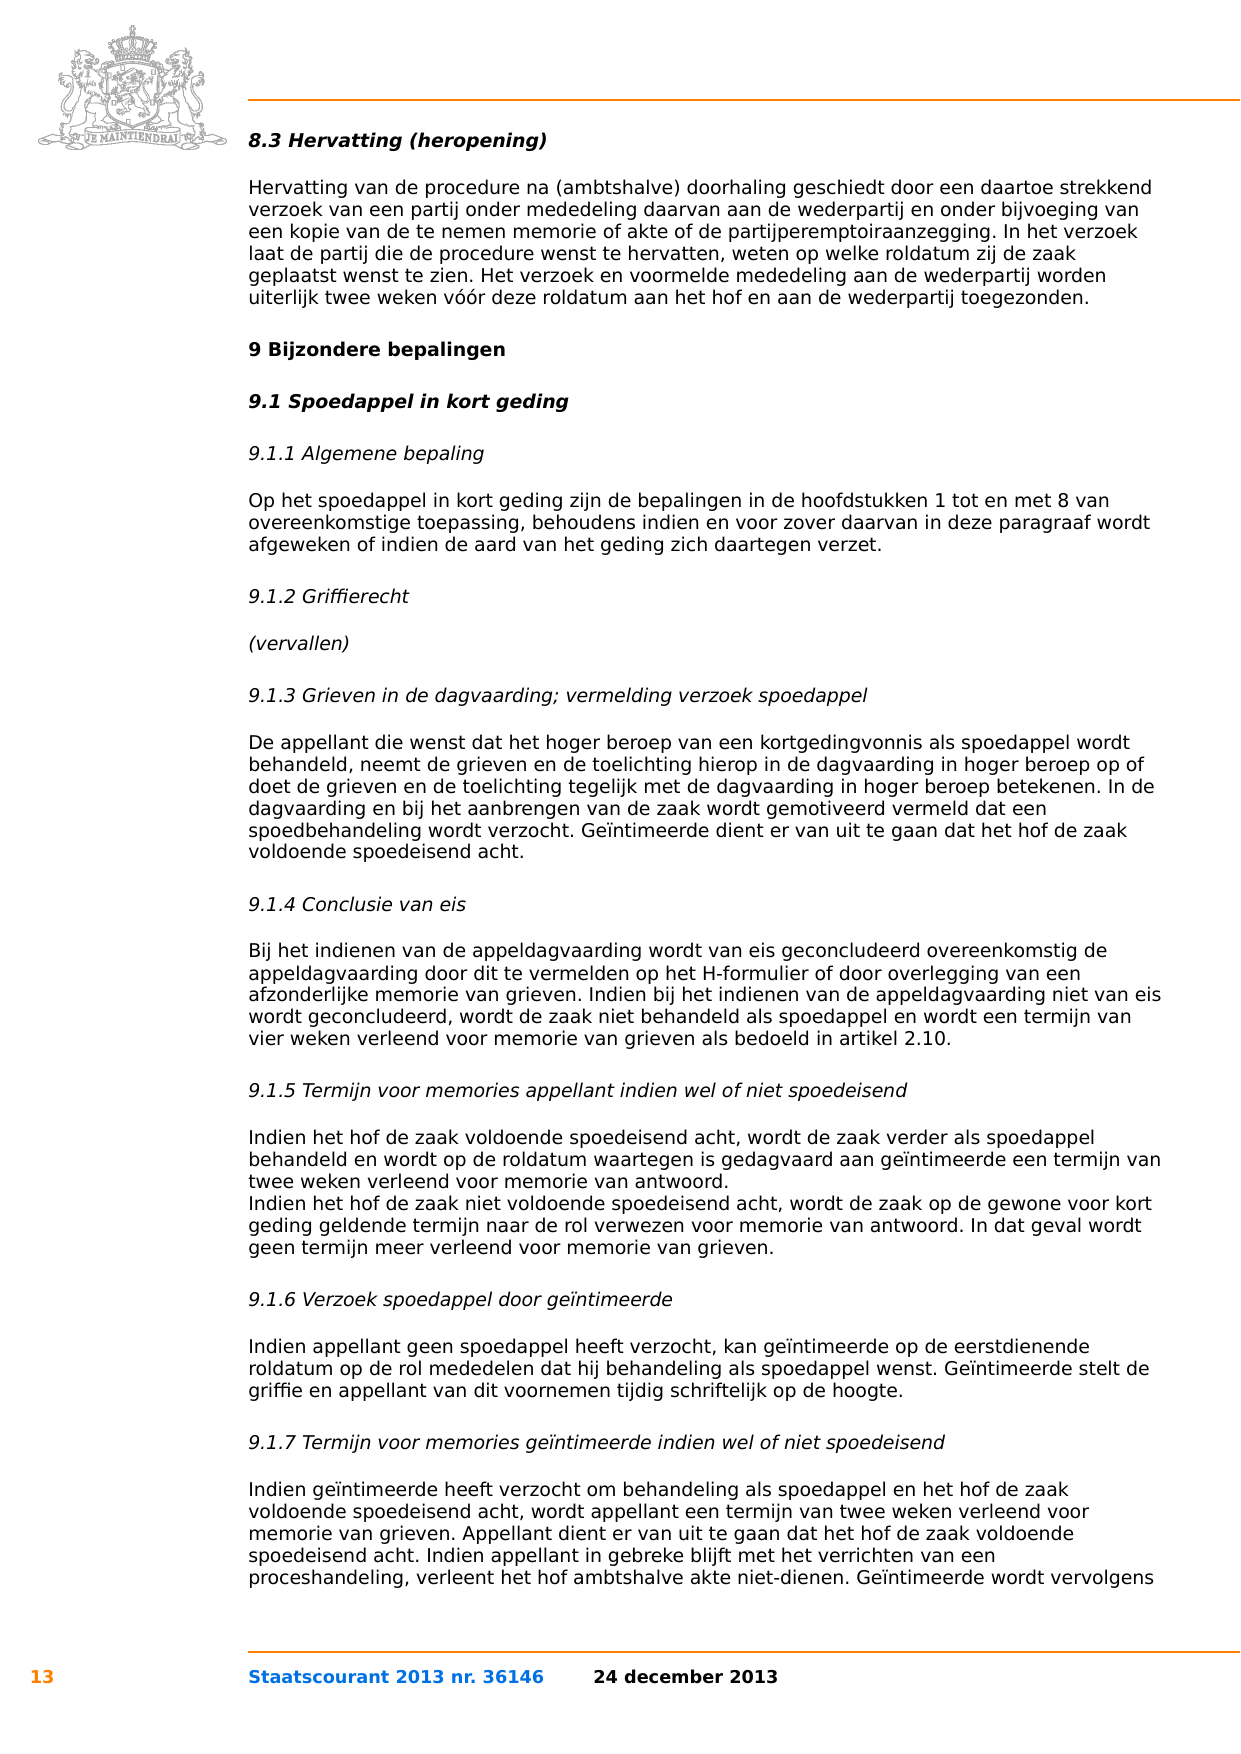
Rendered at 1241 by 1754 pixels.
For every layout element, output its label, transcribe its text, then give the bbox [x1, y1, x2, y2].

subtitle 9 Bijzondere bepalingen [248, 339, 1163, 361]
text Indien geïntimeerde heeft verzocht om behandeling als spoedappel en het hof de zaak voldoende spoedeisend acht, wordt appellant een termijn van twee weken verleend voor memorie van grieven. Appellant dient er van uit te gaan dat het hof de zaak voldoende spoedeisend acht. Indien appellant in gebreke blijft met het verrichten van een proceshandeling, verleent het hof ambtshalve akte niet-dienen. Geïntimeerde wordt vervolgens [248, 1479, 1163, 1589]
text Op het spoedappel in kort geding zijn de bepalingen in de hoofdstukken 1 tot en met 8 van overeenkomstige toepassing, behoudens indien en voor zover daarvan in deze paragraaf wordt afgeweken of indien de aard van het geding zich daartegen verzet. [248, 490, 1163, 556]
text (vervallen) [248, 633, 1163, 654]
text De appellant die wenst dat het hoger beroep van een kortgedingvonnis als spoedappel wordt behandeld, neemt de grieven en de toelichting hierop in de dagvaarding in hoger beroep op of doet de grieven en de toelichting tegelijk met de dagvaarding in hoger beroep betekenen. In de dagvaarding en bij het aanbrengen van de zaak wordt gemotiveerd vermeld dat een spoedbehandeling wordt verzocht. Geïntimeerde dient er van uit te gaan dat het hof de zaak voldoende spoedeisend acht. [248, 732, 1163, 863]
text Bij het indienen van de appeldagvaarding wordt van eis geconcludeerd overeenkomstig de appeldagvaarding door dit te vermelden op het H-formulier of door overlegging van een afzonderlijke memorie van grieven. Indien bij het indienen van de appeldagvaarding niet van eis wordt geconcludeerd, wordt de zaak niet behandeld als spoedappel en wordt een termijn van vier weken verleend voor memorie van grieven als bedoeld in artikel 2.10. [248, 940, 1163, 1050]
picture [38, 25, 227, 150]
subtitle 9.1.4 Conclusie van eis [248, 893, 1163, 915]
subtitle 8.3 Hervatting (heropening) [248, 130, 1163, 152]
text Indien appellant geen spoedappel heeft verzocht, kan geïntimeerde op de eerstdienende roldatum op de rol mededelen dat hij behandeling als spoedappel wenst. Geïntimeerde stelt de griffie en appellant van dit voornemen tijdig schriftelijk op de hoogte. [248, 1336, 1163, 1402]
subtitle 9.1.6 Verzoek spoedappel door geïntimeerde [248, 1289, 1163, 1311]
text Hervatting van de procedure na (ambtshalve) doorhaling geschiedt door een daartoe strekkend verzoek van een partij onder mededeling daarvan aan de wederpartij en onder bijvoeging van een kopie van de te nemen memorie of akte of de partijperemptoiraanzegging. In het verzoek laat de partij die de procedure wenst te hervatten, weten op welke roldatum zij de zaak geplaatst wenst te zien. Het verzoek en voormelde mededeling aan de wederpartij worden uiterlijk twee weken vóór deze roldatum aan het hof en aan de wederpartij toegezonden. [248, 177, 1163, 309]
subtitle 9.1 Spoedappel in kort geding [248, 391, 1163, 413]
subtitle 9.1.5 Termijn voor memories appellant indien wel of niet spoedeisend [248, 1080, 1163, 1102]
subtitle 9.1.2 Griffierecht [248, 586, 1163, 608]
text Indien het hof de zaak niet voldoende spoedeisend acht, wordt de zaak op de gewone voor kort geding geldende termijn naar de rol verwezen voor memorie van antwoord. In dat geval wordt geen termijn meer verleend voor memorie van grieven. [248, 1193, 1163, 1259]
subtitle 9.1.1 Algemene bepaling [248, 443, 1163, 465]
text Indien het hof de zaak voldoende spoedeisend acht, wordt de zaak verder als spoedappel behandeld en wordt op de roldatum waartegen is gedagvaard aan geïntimeerde een termijn van twee weken verleend voor memorie van antwoord. [248, 1127, 1163, 1193]
subtitle 9.1.7 Termijn voor memories geïntimeerde indien wel of niet spoedeisend [248, 1432, 1163, 1454]
subtitle 9.1.3 Grieven in de dagvaarding; vermelding verzoek spoedappel [248, 684, 1163, 707]
